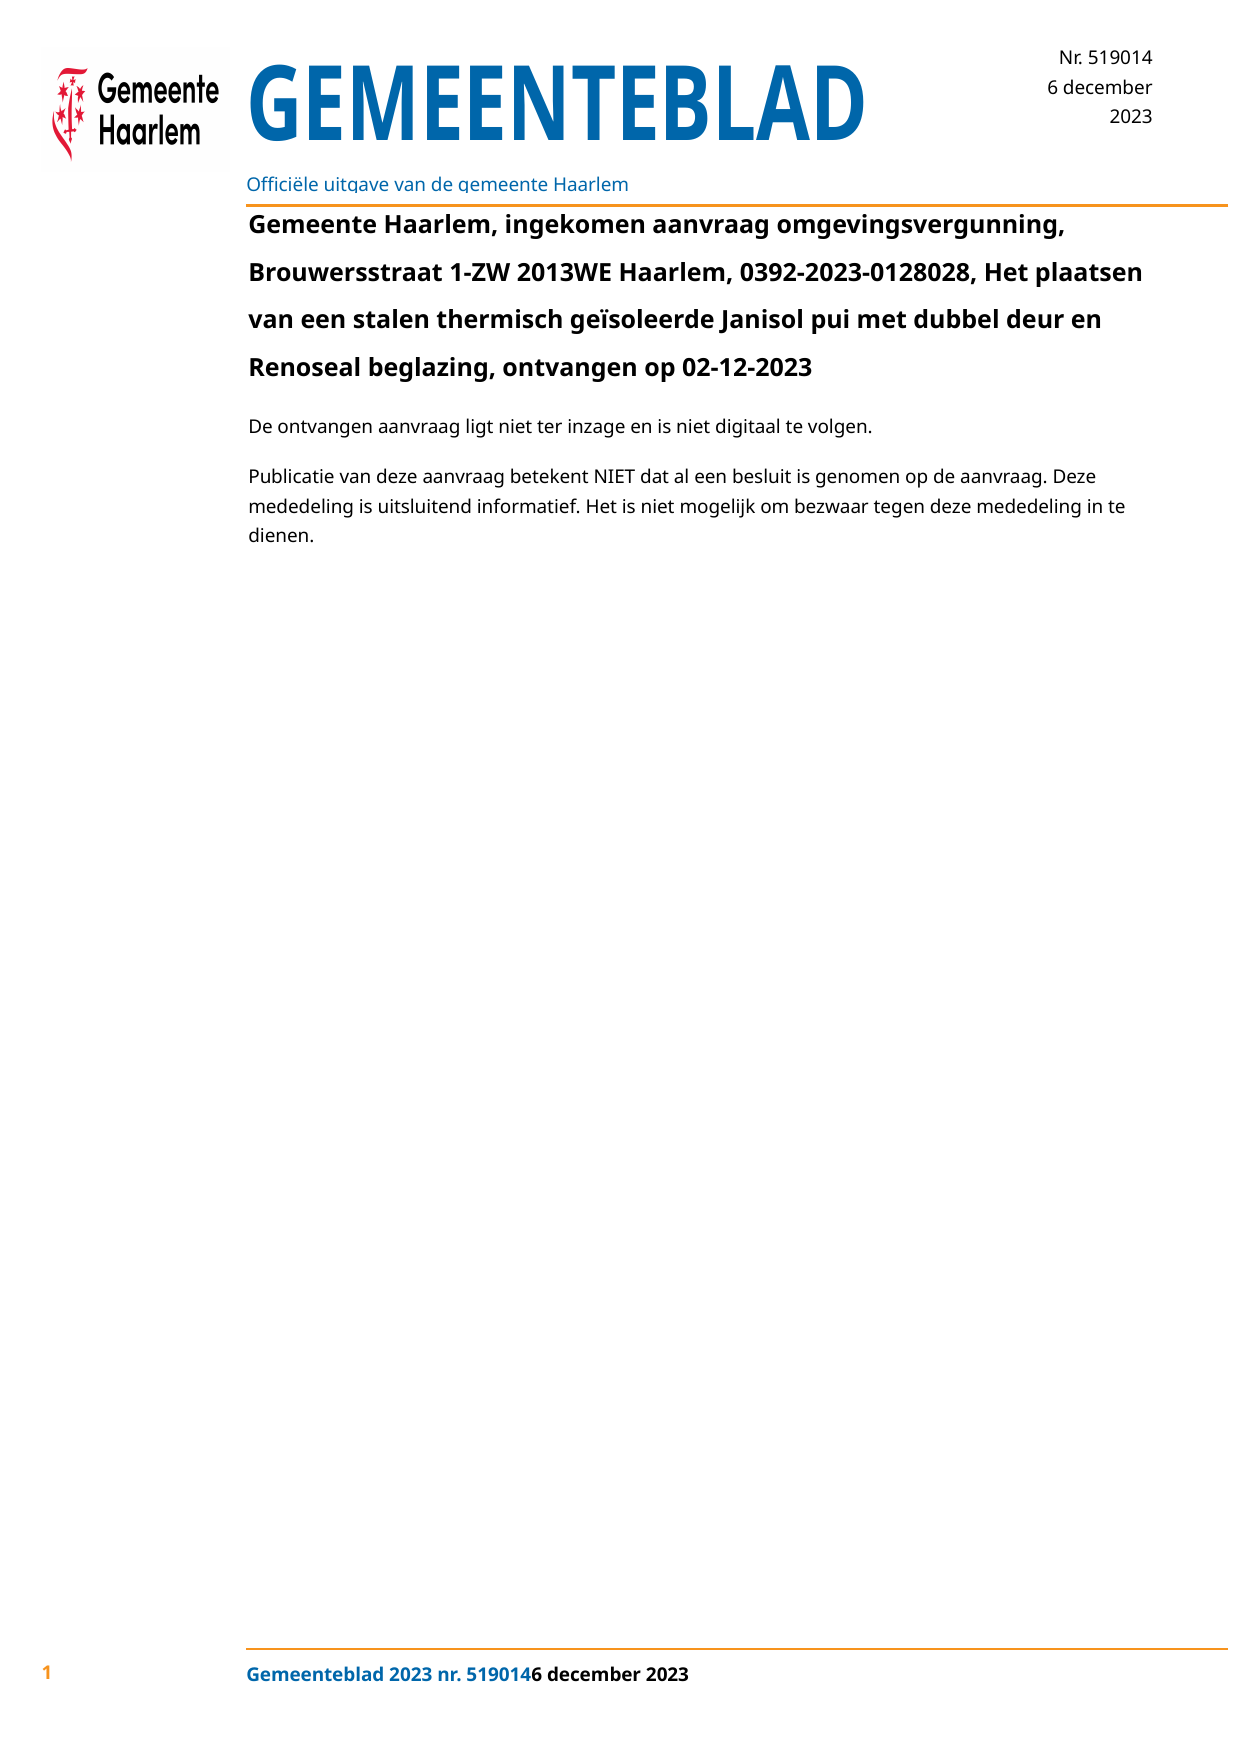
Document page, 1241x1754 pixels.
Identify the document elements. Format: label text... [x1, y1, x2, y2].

text Publicatie van deze aanvraag betekent NIET dat al een besluit is genomen op de aanvraag. Deze mededeling is uitsluitend informatief. Het is niet mogelijk om bezwaar tegen deze mededeling in te dienen. [248, 463, 1152, 548]
text De ontvangen aanvraag ligt niet ter inzage en is niet digitaal te volgen. [248, 413, 1152, 439]
picture [41, 47, 231, 172]
text Gemeente Haarlem, ingekomen aanvraag omgevingsvergunning, Brouwersstraat 1-ZW 2013WE Haarlem, 0392-2023-0128028, Het plaatsen van een stalen thermisch geïsoleerde Janisol pui met dubbel deur en Renoseal beglazing, ontvangen op 02-12-2023 [248, 207, 1152, 384]
